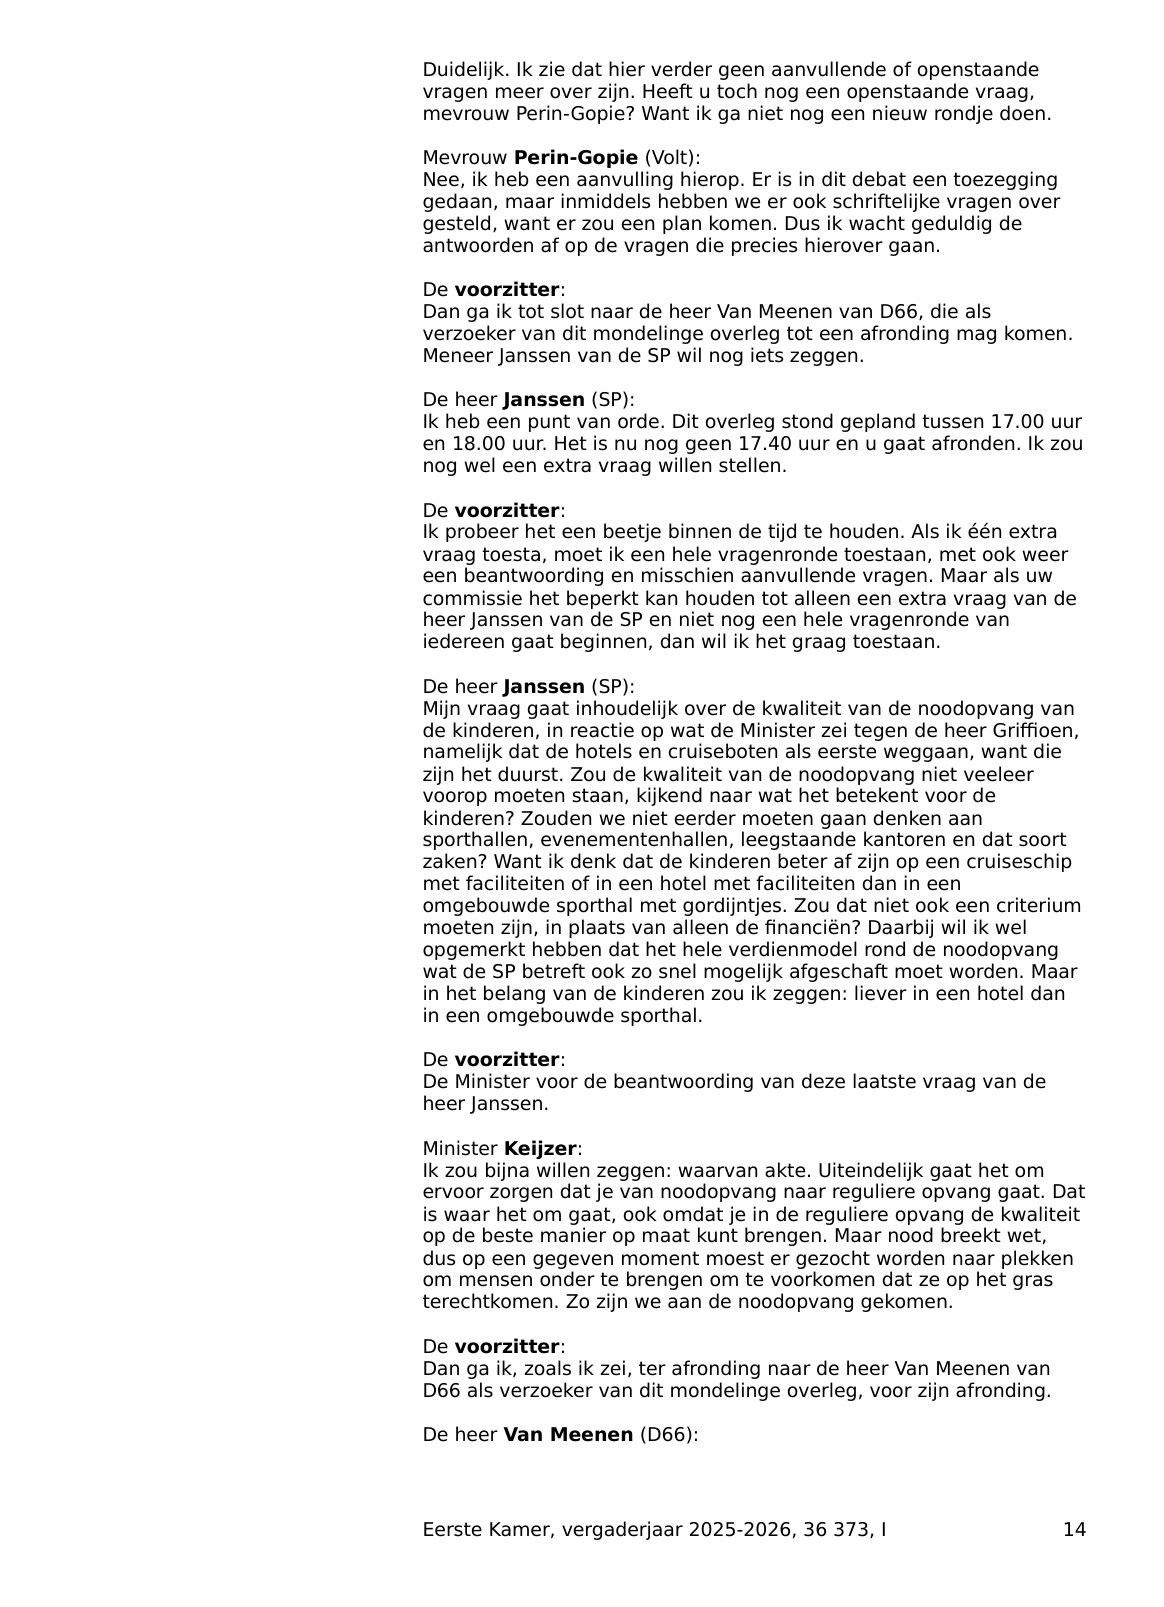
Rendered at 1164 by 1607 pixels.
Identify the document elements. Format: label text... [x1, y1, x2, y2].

text De heer Janssen (SP): [422, 389, 1087, 411]
text De voorzitter: [422, 499, 1087, 521]
text De voorzitter: [422, 1049, 1087, 1071]
text De heer Van Meenen (D66): [422, 1424, 1087, 1446]
text Dan ga ik, zoals ik zei, ter afronding naar de heer Van Meenen van D66 als verzoeker van dit mondelinge overleg, voor zijn afronding. [422, 1357, 1087, 1401]
text De voorzitter: [422, 1336, 1087, 1357]
text Ik heb een punt van orde. Dit overleg stond gepland tussen 17.00 uur en 18.00 uur. Het is nu nog geen 17.40 uur en u gaat afronden. Ik zou nog wel een extra vraag willen stellen. [422, 411, 1087, 477]
text Dan ga ik tot slot naar de heer Van Meenen van D66, die als verzoeker van dit mondelinge overleg tot een afronding mag komen. Meneer Janssen van de SP wil nog iets zeggen. [422, 301, 1087, 367]
text Ik zou bijna willen zeggen: waarvan akte. Uiteindelijk gaat het om ervoor zorgen dat je van noodopvang naar reguliere opvang gaat. Dat is waar het om gaat, ook omdat je in de reguliere opvang de kwaliteit op de beste manier op maat kunt brengen. Maar nood breekt wet, dus op een gegeven moment moest er gezocht worden naar plekken om mensen onder te brengen om te voorkomen dat ze op het gras terechtkomen. Zo zijn we aan de noodopvang gekomen. [422, 1159, 1087, 1313]
text Ik probeer het een beetje binnen de tijd te houden. Als ik één extra vraag toesta, moet ik een hele vragenronde toestaan, met ook weer een beantwoording en misschien aanvullende vragen. Maar als uw commissie het beperkt kan houden tot alleen een extra vraag van de heer Janssen van de SP en niet nog een hele vragenronde van iedereen gaat beginnen, dan wil ik het graag toestaan. [422, 521, 1087, 653]
text Mevrouw Perin-Gopie (Volt): [422, 147, 1087, 169]
text De heer Janssen (SP): [422, 676, 1087, 697]
text Duidelijk. Ik zie dat hier verder geen aanvullende of openstaande vragen meer over zijn. Heeft u toch nog een openstaande vraag, mevrouw Perin-Gopie? Want ik ga niet nog een nieuw rondje doen. [422, 59, 1087, 125]
text De voorzitter: [422, 279, 1087, 301]
text De Minister voor de beantwoording van deze laatste vraag van de heer Janssen. [422, 1071, 1087, 1115]
text Mijn vraag gaat inhoudelijk over de kwaliteit van de noodopvang van de kinderen, in reactie op wat de Minister zei tegen de heer Griffioen, namelijk dat de hotels en cruiseboten als eerste weggaan, want die zijn het duurst. Zou de kwaliteit van de noodopvang niet veeleer voorop moeten staan, kijkend naar wat het betekent voor de kinderen? Zouden we niet eerder moeten gaan denken aan sporthallen, evenementenhallen, leegstaande kantoren en dat soort zaken? Want ik denk dat de kinderen beter af zijn op een cruiseschip met faciliteiten of in een hotel met faciliteiten dan in een omgebouwde sporthal met gordijntjes. Zou dat niet ook een criterium moeten zijn, in plaats van alleen de financiën? Daarbij wil ik wel opgemerkt hebben dat het hele verdienmodel rond de noodopvang wat de SP betreft ook zo snel mogelijk afgeschaft moet worden. Maar in het belang van de kinderen zou ik zeggen: liever in een hotel dan in een omgebouwde sporthal. [422, 697, 1087, 1027]
text Nee, ik heb een aanvulling hierop. Er is in dit debat een toezegging gedaan, maar inmiddels hebben we er ook schriftelijke vragen over gesteld, want er zou een plan komen. Dus ik wacht geduldig de antwoorden af op de vragen die precies hierover gaan. [422, 169, 1087, 257]
text Minister Keijzer: [422, 1137, 1087, 1159]
